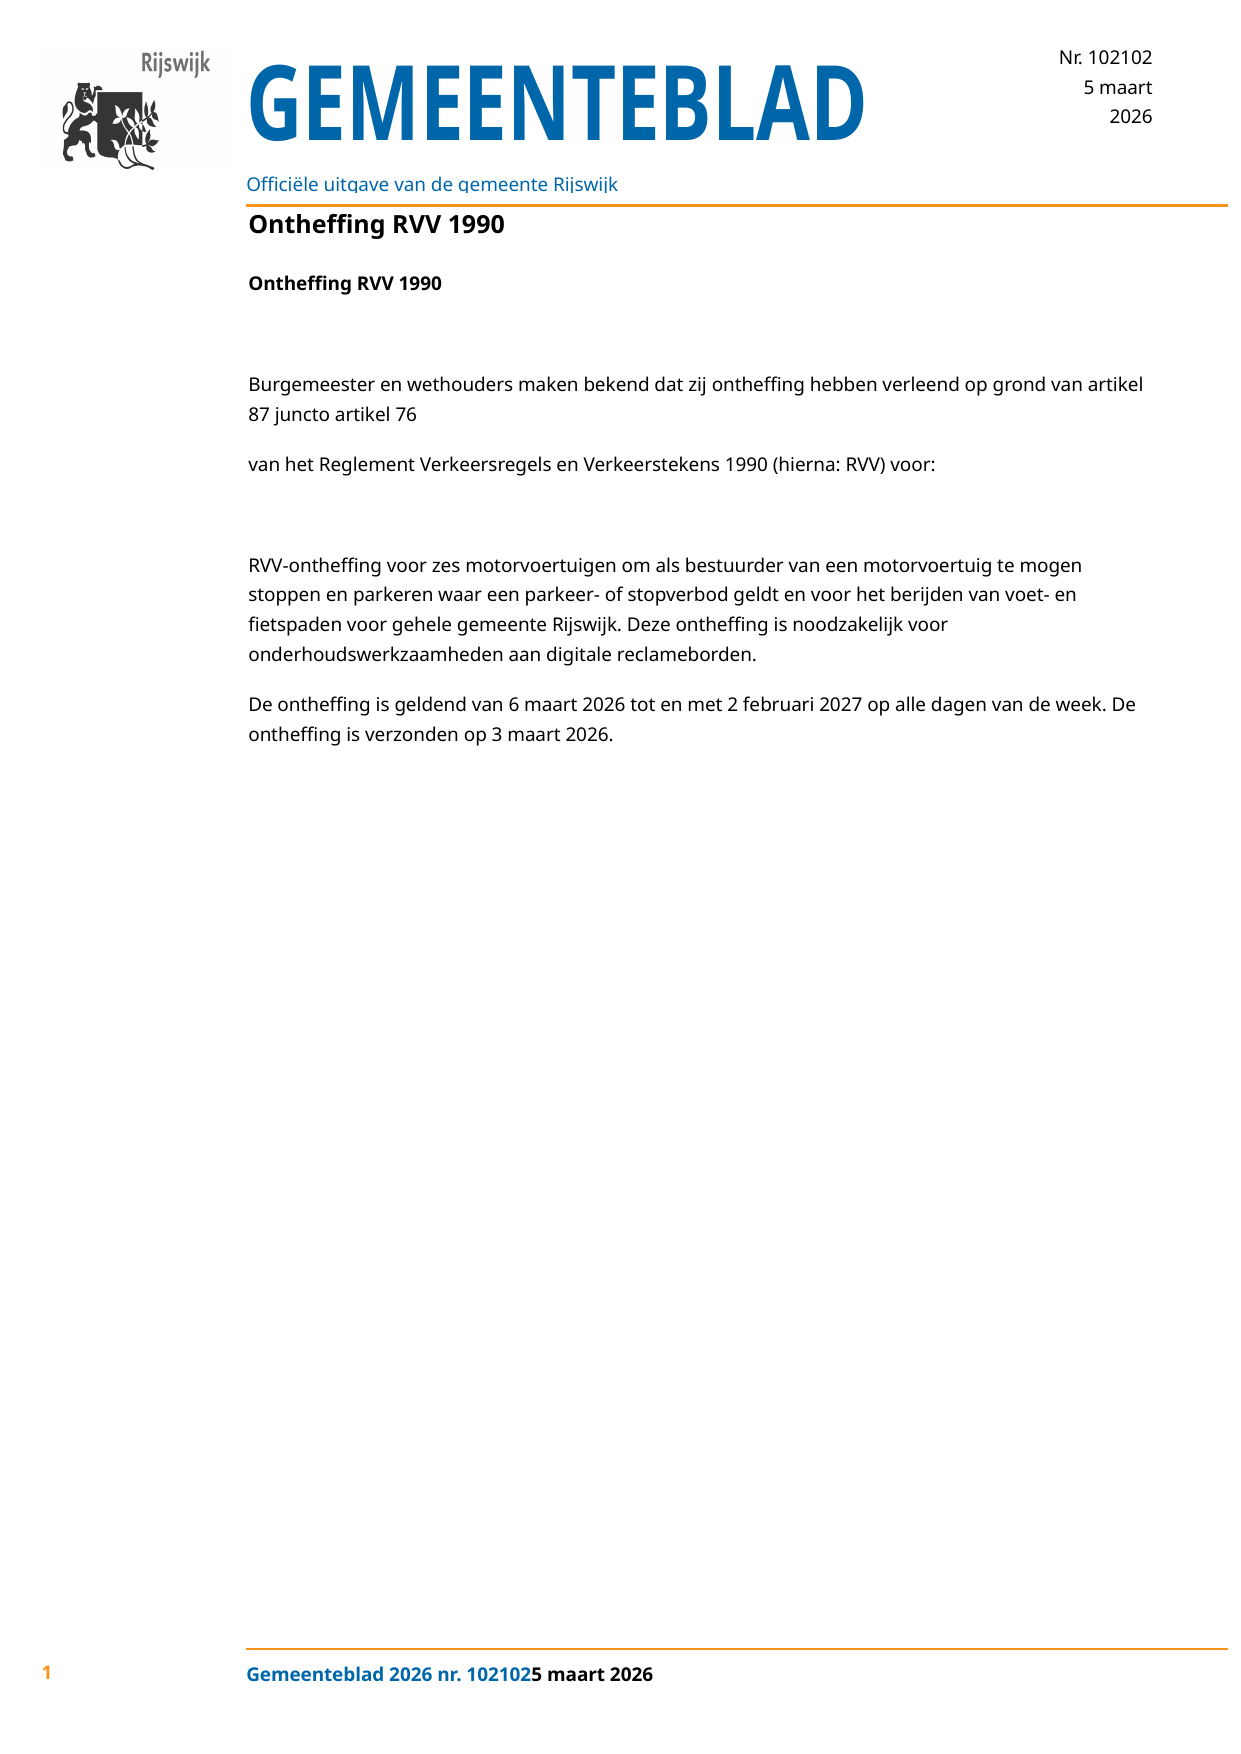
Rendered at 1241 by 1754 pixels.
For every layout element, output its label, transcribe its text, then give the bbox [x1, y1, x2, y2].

text van het Reglement Verkeersregels en Verkeerstekens 1990 (hierna: RVV) voor: [248, 451, 1152, 477]
text Burgemeester en wethouders maken bekend dat zij ontheffing hebben verleend op grond van artikel 87 juncto artikel 76 [248, 371, 1152, 426]
text De ontheffing is geldend van 6 maart 2026 tot en met 2 februari 2027 op alle dagen van de week. De ontheffing is verzonden op 3 maart 2026. [248, 691, 1152, 746]
text Ontheffing RVV 1990 [248, 270, 1152, 296]
text Ontheffing RVV 1990 [248, 207, 1152, 241]
picture [41, 47, 231, 172]
text RVV-ontheffing voor zes motorvoertuigen om als bestuurder van een motorvoertuig te mogen stoppen en parkeren waar een parkeer- of stopverbod geldt en voor het berijden van voet- en fietspaden voor gehele gemeente Rijswijk. Deze ontheffing is noodzakelijk voor onderhoudswerkzaamheden aan digitale reclameborden. [248, 552, 1152, 666]
